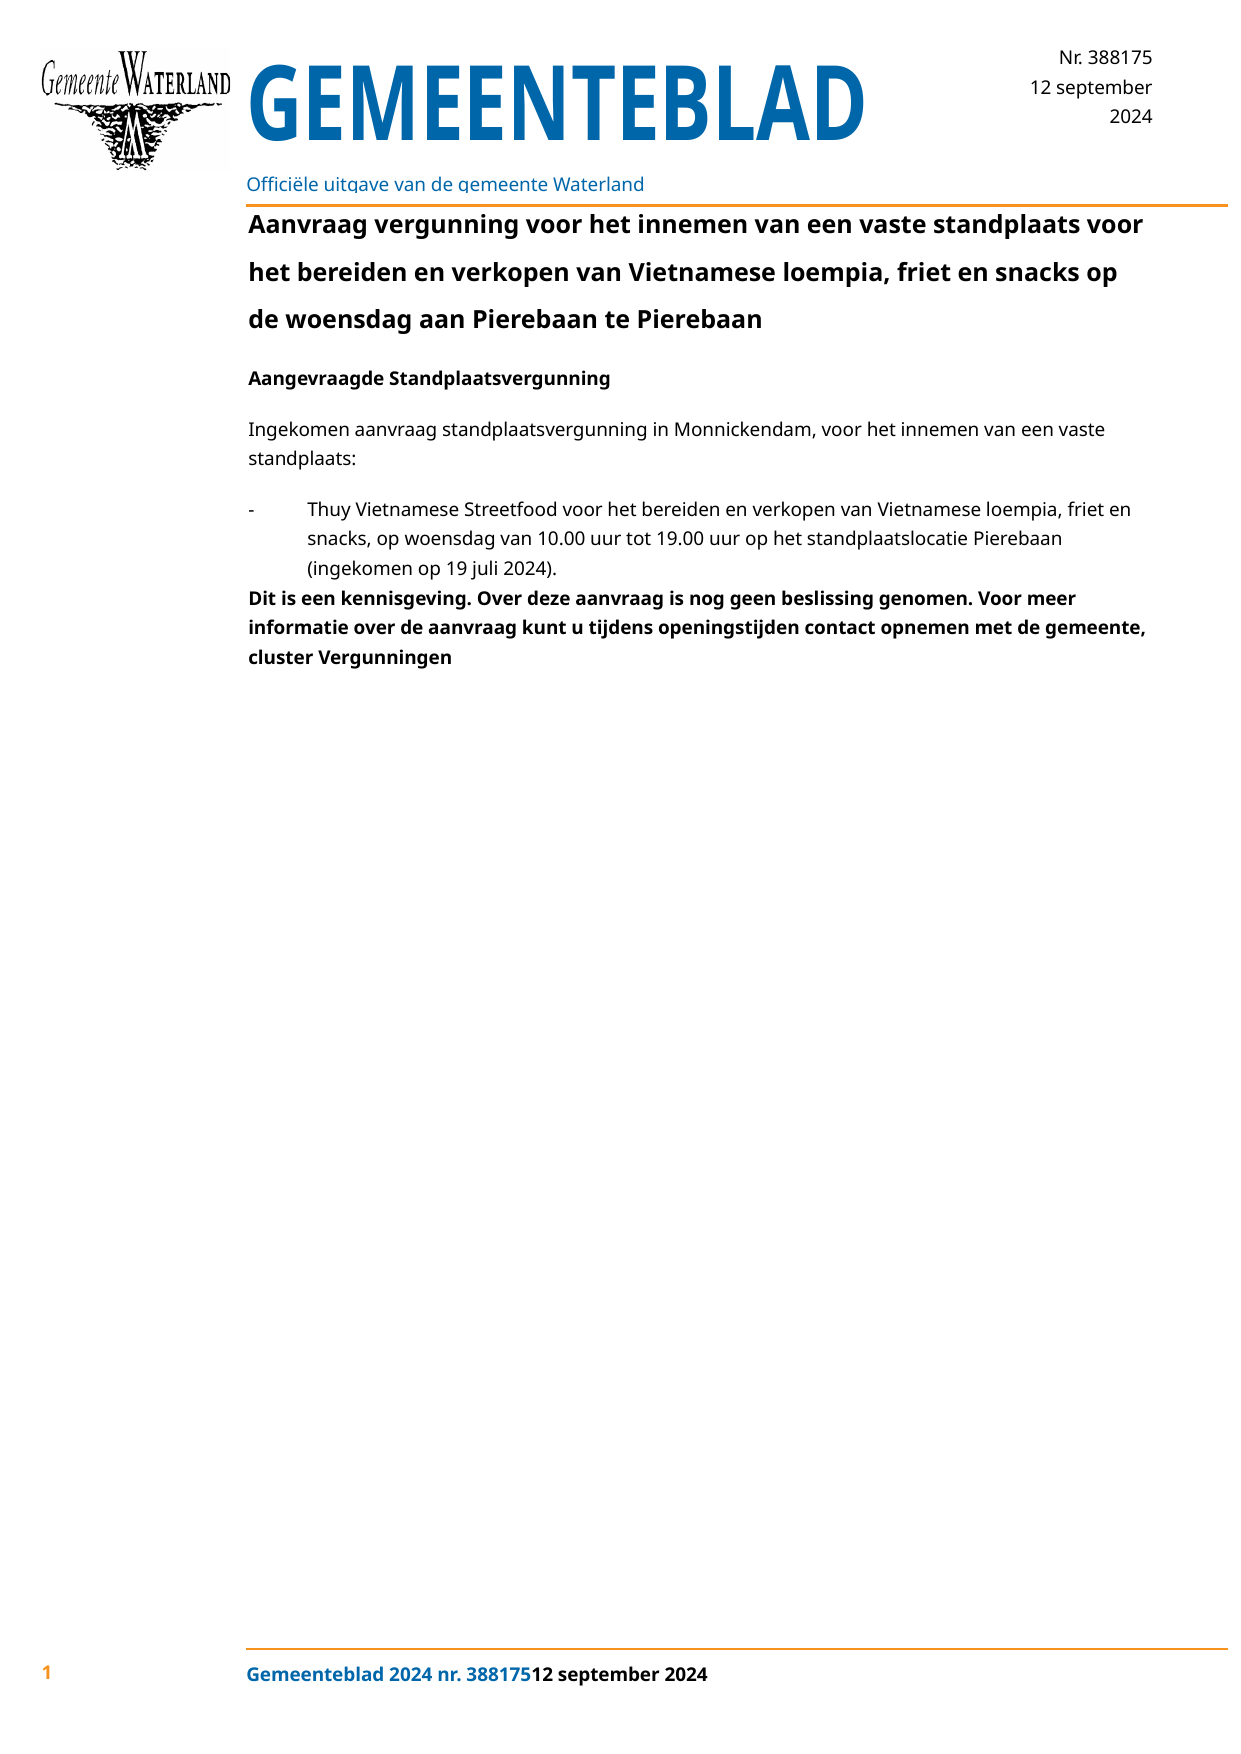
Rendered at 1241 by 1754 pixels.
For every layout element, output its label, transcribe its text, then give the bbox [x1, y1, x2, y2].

text Aanvraag vergunning voor het innemen van een vaste standplaats voor het bereiden en verkopen van Vietnamese loempia, friet en snacks op de woensdag aan Pierebaan te Pierebaan [248, 207, 1152, 336]
text Aangevraagde Standplaatsvergunning [248, 366, 1152, 391]
text Ingekomen aanvraag standplaatsvergunning in Monnickendam, voor het innemen van een vaste standplaats: [248, 416, 1152, 471]
list Thuy Vietnamese Streetfood voor het bereiden en verkopen van Vietnamese loempia, friet en snacks, op woensdag van 10.00 uur tot 19.00 uur op het standplaatslocatie Pierebaan (ingekomen op 19 juli 2024). [248, 496, 1152, 581]
picture [41, 47, 231, 172]
text Dit is een kennisgeving. Over deze aanvraag is nog geen beslissing genomen. Voor meer informatie over de aanvraag kunt u tijdens openingstijden contact opnemen met de gemeente, cluster Vergunningen [248, 585, 1152, 669]
